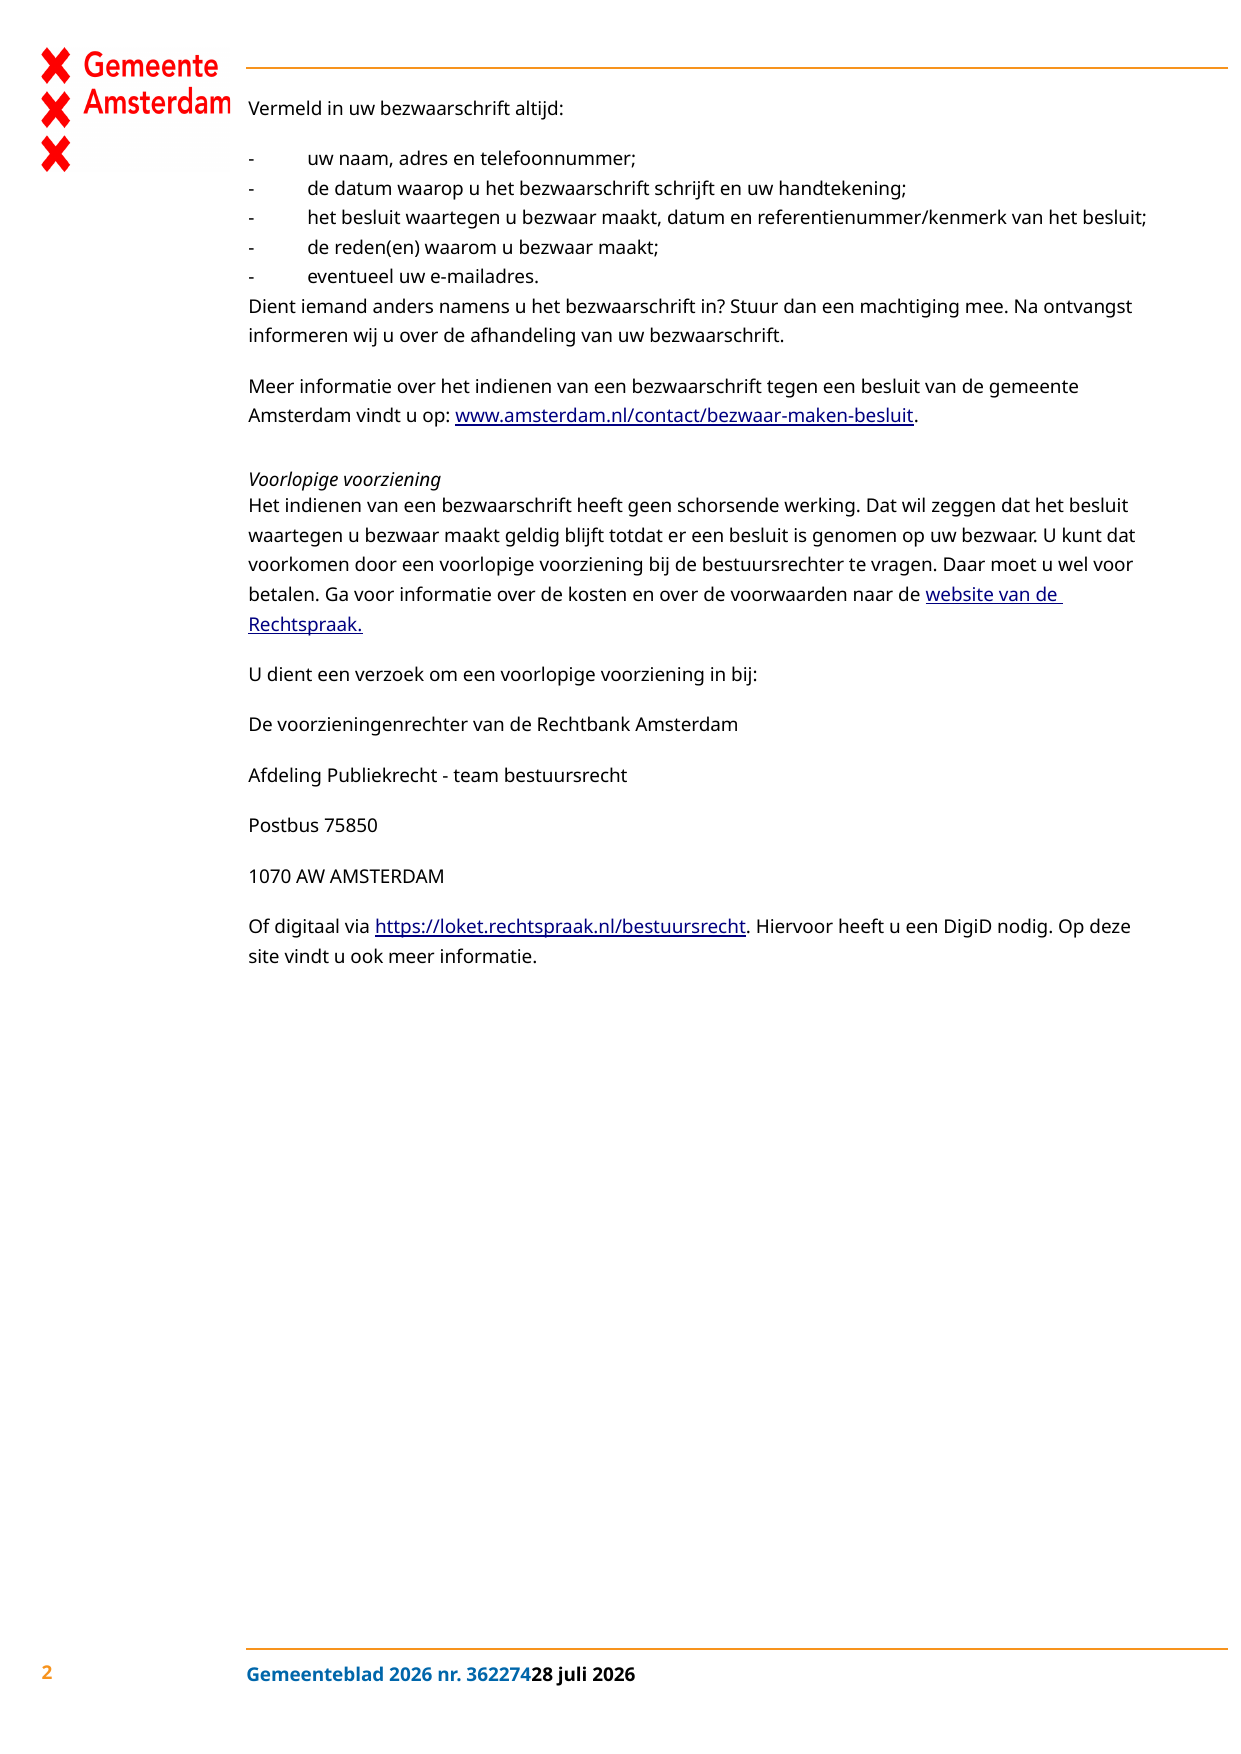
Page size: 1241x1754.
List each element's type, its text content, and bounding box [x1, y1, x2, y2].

text Afdeling Publiekrecht - team bestuursrecht [248, 762, 1152, 788]
text U dient een verzoek om een voorlopige voorziening in bij: [248, 661, 1152, 687]
text Dient iemand anders namens u het bezwaarschrift in? Stuur dan een machtiging mee. Na ontvangst informeren wij u over de afhandeling van uw bezwaarschrift. [248, 293, 1152, 348]
text 1070 AW AMSTERDAM [248, 863, 1152, 888]
text Postbus 75850 [248, 812, 1152, 838]
text Voorlopige voorziening [248, 467, 1152, 492]
text Meer informatie over het indienen van een bezwaarschrift tegen een besluit van de gemeente Amsterdam vindt u op: www.amsterdam.nl/contact/bezwaar-maken-besluit. [248, 373, 1152, 428]
text Het indienen van een bezwaarschrift heeft geen schorsende werking. Dat wil zeggen dat het besluit waartegen u bezwaar maakt geldig blijft totdat er een besluit is genomen op uw bezwaar. U kunt dat voorkomen door een voorlopige voorziening bij de bestuursrechter te vragen. Daar moet u wel voor betalen. Ga voor informatie over de kosten en over de voorwaarden naar de website van de Rechtspraak. [248, 492, 1152, 636]
text Of digitaal via https://loket.rechtspraak.nl/bestuursrecht. Hiervoor heeft u een DigiD nodig. Op deze site vindt u ook meer informatie. [248, 913, 1152, 968]
list de datum waarop u het bezwaarschrift schrijft en uw handtekening; [248, 175, 1152, 201]
text Vermeld in uw bezwaarschrift altijd: [248, 95, 1152, 121]
list het besluit waartegen u bezwaar maakt, datum en referentienummer/kenmerk van het besluit; [248, 204, 1152, 230]
list eventueel uw e-mailadres. [248, 263, 1152, 289]
list de reden(en) waarom u bezwaar maakt; [248, 234, 1152, 260]
text De voorzieningenrechter van de Rechtbank Amsterdam [248, 712, 1152, 737]
picture [41, 47, 231, 172]
list uw naam, adres en telefoonnummer; [248, 145, 1152, 171]
